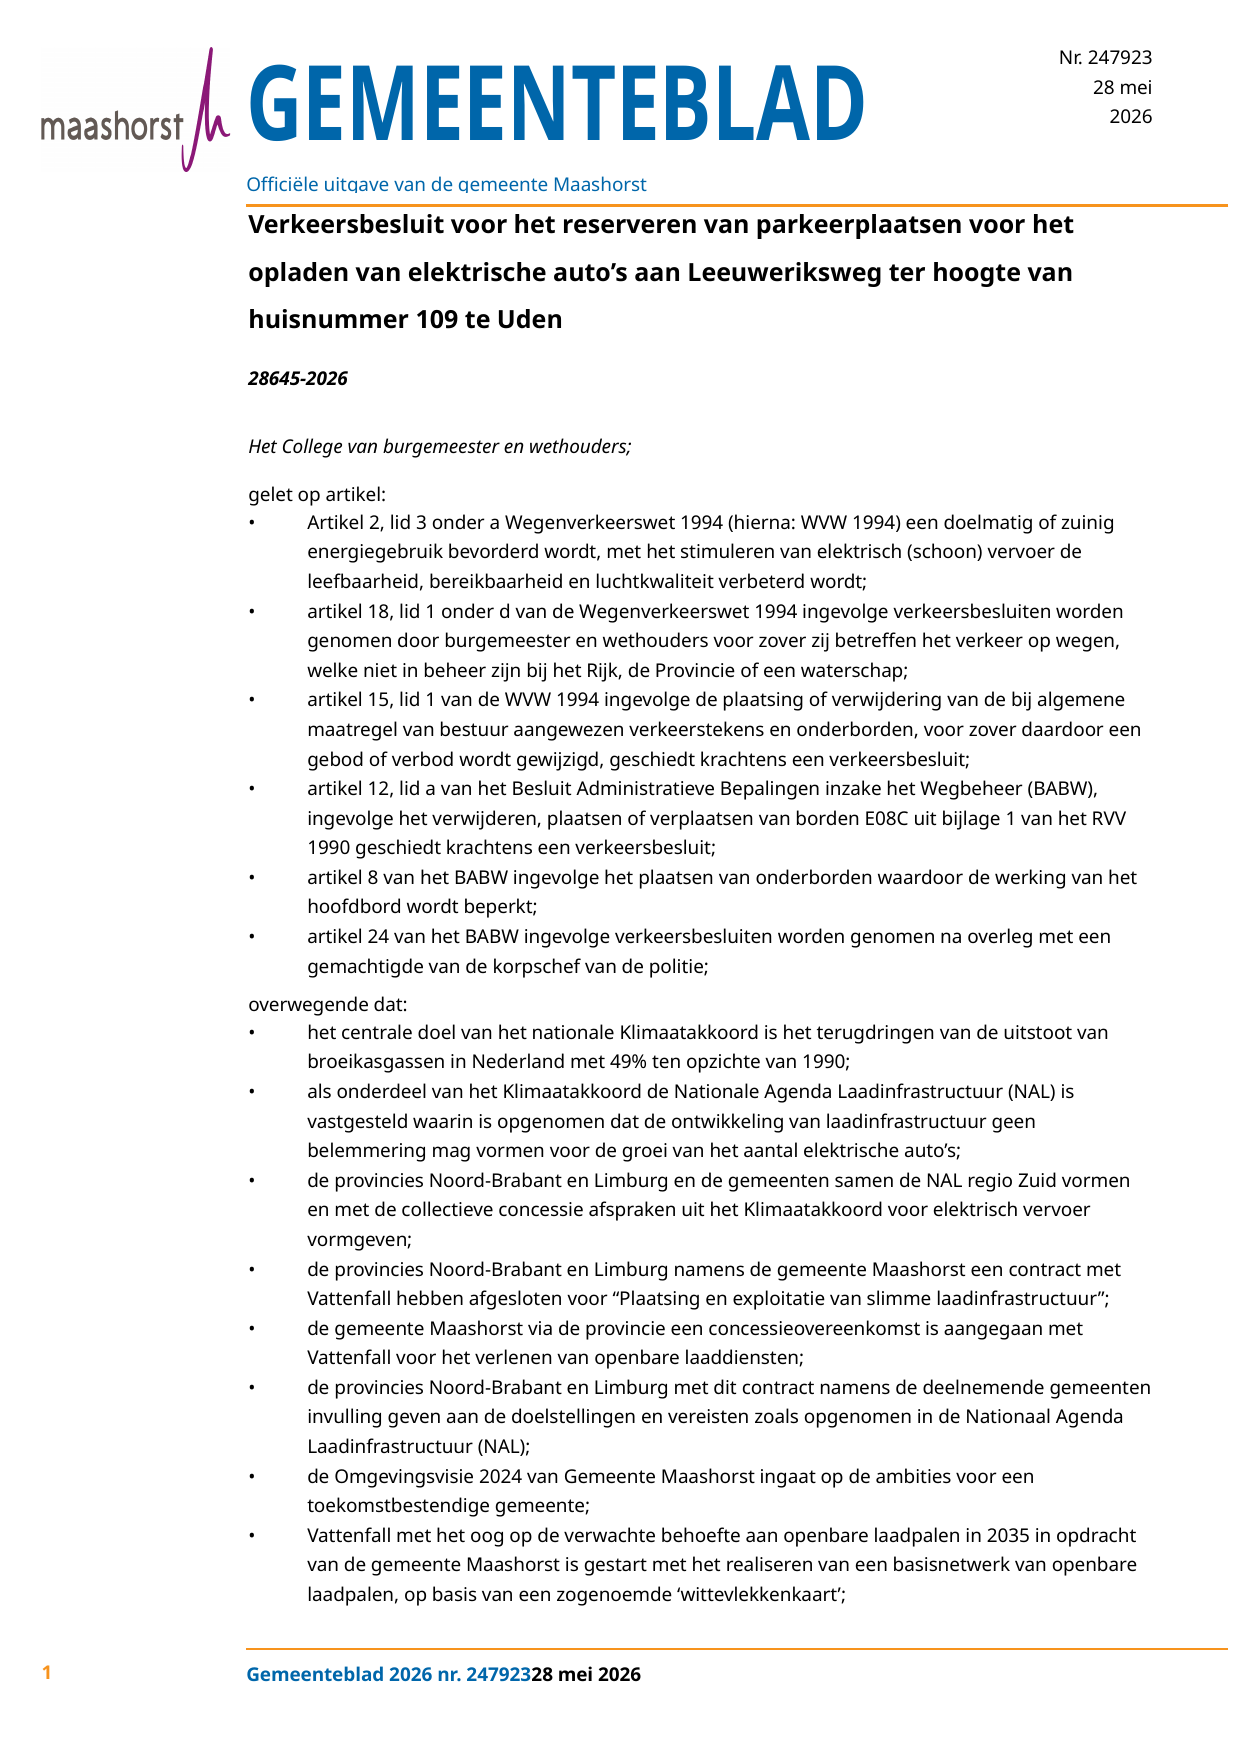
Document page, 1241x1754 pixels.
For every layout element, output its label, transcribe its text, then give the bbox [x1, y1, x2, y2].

list artikel 24 van het BABW ingevolge verkeersbesluiten worden genomen na overleg met een gemachtigde van de korpschef van de politie; [248, 923, 1152, 979]
picture [41, 47, 231, 172]
text gelet op artikel: [248, 481, 1152, 507]
text Verkeersbesluit voor het reserveren van parkeerplaatsen voor het opladen van elektrische auto’s aan Leeuweriksweg ter hoogte van huisnummer 109 te Uden [248, 207, 1152, 336]
text Het College van burgemeester en wethouders; [248, 433, 1152, 459]
list de Omgevingsvisie 2024 van Gemeente Maashorst ingaat op de ambities voor een toekomstbestendige gemeente; [248, 1463, 1152, 1518]
list artikel 15, lid 1 van de WVW 1994 ingevolge de plaatsing of verwijdering van de bij algemene maatregel van bestuur aangewezen verkeerstekens en onderborden, voor zover daardoor een gebod of verbod wordt gewijzigd, geschiedt krachtens een verkeersbesluit; [248, 687, 1152, 772]
list de provincies Noord-Brabant en Limburg namens de gemeente Maashorst een contract met Vattenfall hebben afgesloten voor “Plaatsing en exploitatie van slimme laadinfrastructuur”; [248, 1256, 1152, 1311]
list artikel 12, lid a van het Besluit Administratieve Bepalingen inzake het Wegbeheer (BABW), ingevolge het verwijderen, plaatsen of verplaatsen van borden E08C uit bijlage 1 van het RVV 1990 geschiedt krachtens een verkeersbesluit; [248, 775, 1152, 860]
list het centrale doel van het nationale Klimaatakkoord is het terugdringen van de uitstoot van broeikasgassen in Nederland met 49% ten opzichte van 1990; [248, 1019, 1152, 1074]
list Vattenfall met het oog op de verwachte behoefte aan openbare laadpalen in 2035 in opdracht van de gemeente Maashorst is gestart met het realiseren van een basisnetwerk van openbare laadpalen, op basis van een zogenoemde ‘wittevlekkenkaart’; [248, 1522, 1152, 1607]
list artikel 8 van het BABW ingevolge het plaatsen van onderborden waardoor de werking van het hoofdbord wordt beperkt; [248, 864, 1152, 919]
list de provincies Noord-Brabant en Limburg en de gemeenten samen de NAL regio Zuid vormen en met de collectieve concessie afspraken uit het Klimaatakkoord voor elektrisch vervoer vormgeven; [248, 1167, 1152, 1252]
list Artikel 2, lid 3 onder a Wegenverkeerswet 1994 (hierna: WVW 1994) een doelmatig of zuinig energiegebruik bevorderd wordt, met het stimuleren van elektrisch (schoon) vervoer de leefbaarheid, bereikbaarheid en luchtkwaliteit verbeterd wordt; [248, 509, 1152, 594]
list artikel 18, lid 1 onder d van de Wegenverkeerswet 1994 ingevolge verkeersbesluiten worden genomen door burgemeester en wethouders voor zover zij betreffen het verkeer op wegen, welke niet in beheer zijn bij het Rijk, de Provincie of een waterschap; [248, 598, 1152, 683]
text overwegende dat: [248, 991, 1152, 1017]
text 28645-2026 [248, 366, 1152, 391]
list de gemeente Maashorst via de provincie een concessieovereenkomst is aangegaan met Vattenfall voor het verlenen van openbare laaddiensten; [248, 1315, 1152, 1370]
list de provincies Noord-Brabant en Limburg met dit contract namens de deelnemende gemeenten invulling geven aan de doelstellingen en vereisten zoals opgenomen in de Nationaal Agenda Laadinfrastructuur (NAL); [248, 1374, 1152, 1459]
list als onderdeel van het Klimaatakkoord de Nationale Agenda Laadinfrastructuur (NAL) is vastgesteld waarin is opgenomen dat de ontwikkeling van laadinfrastructuur geen belemmering mag vormen voor de groei van het aantal elektrische auto’s; [248, 1078, 1152, 1163]
